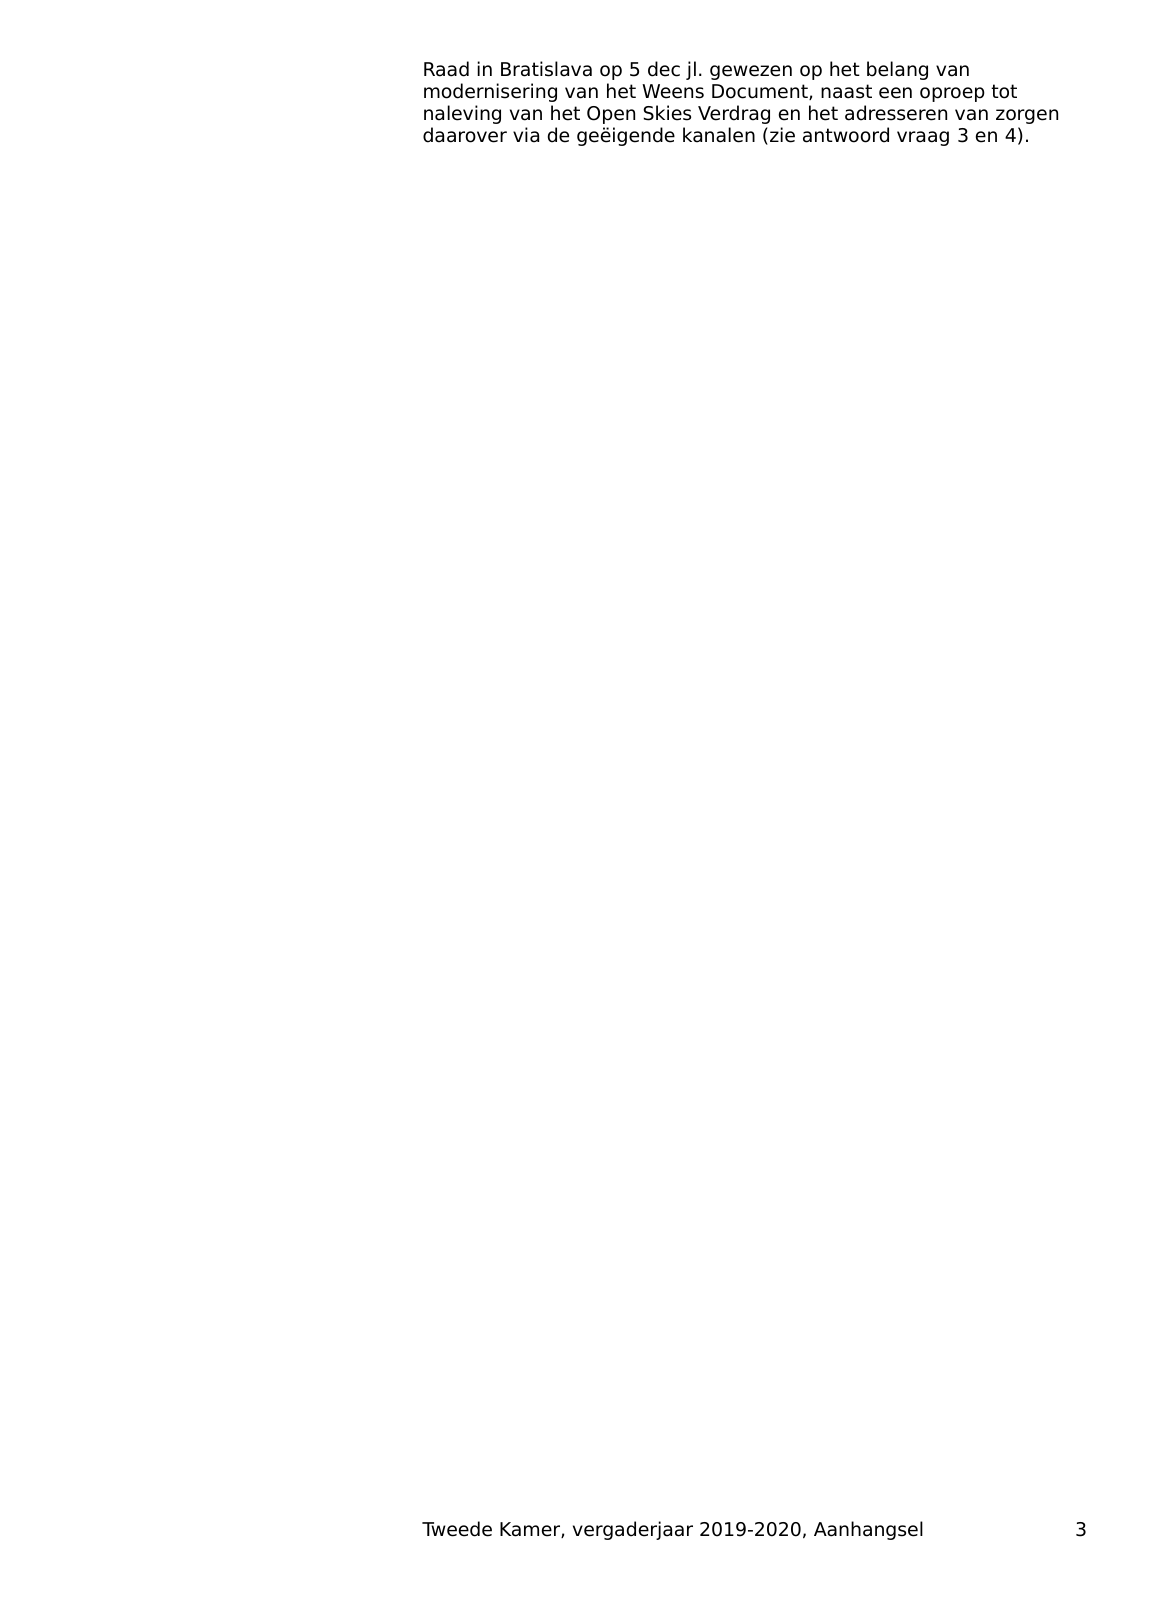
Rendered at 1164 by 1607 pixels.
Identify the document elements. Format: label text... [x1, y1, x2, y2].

text Raad in Bratislava op 5 dec jl. gewezen op het belang van modernisering van het Weens Document, naast een oproep tot naleving van het Open Skies Verdrag en het adresseren van zorgen daarover via de geëigende kanalen (zie antwoord vraag 3 en 4). [422, 59, 1087, 147]
